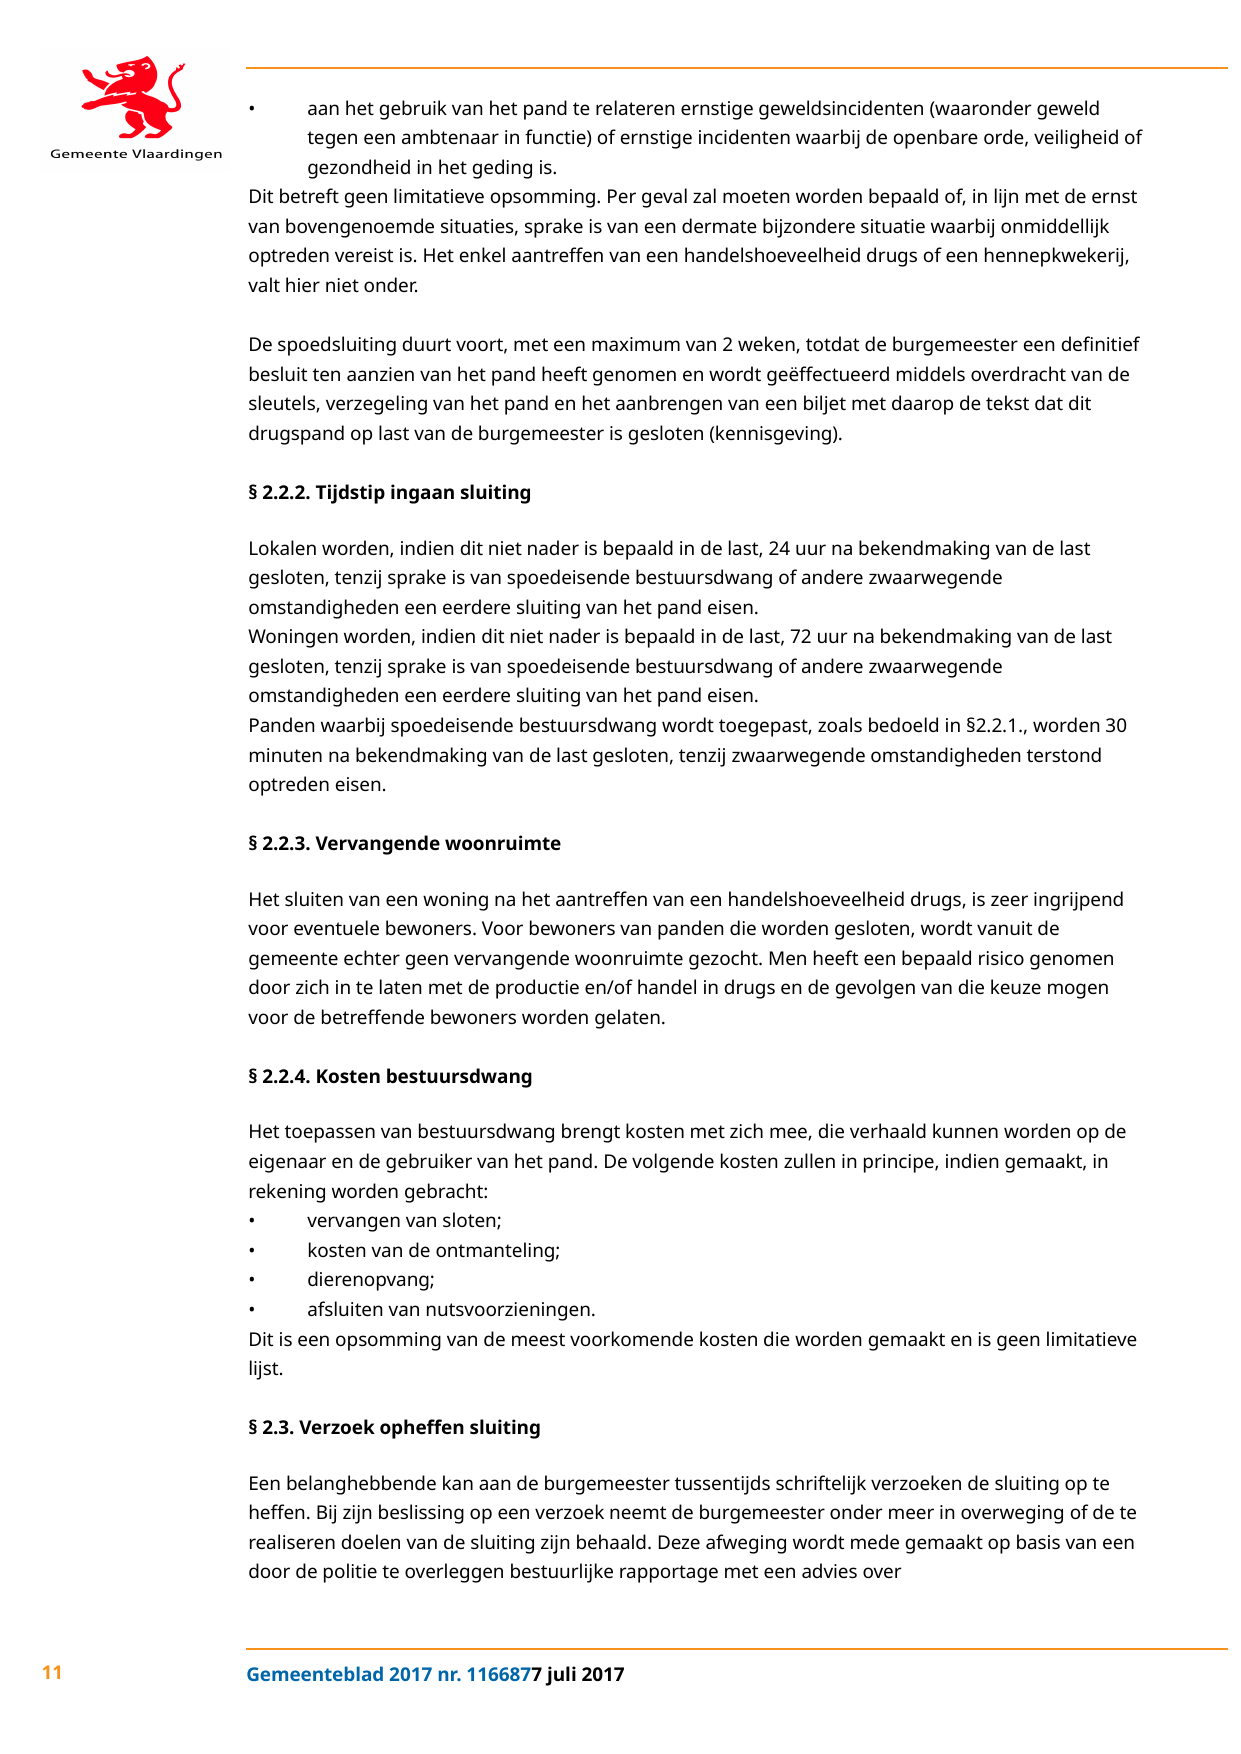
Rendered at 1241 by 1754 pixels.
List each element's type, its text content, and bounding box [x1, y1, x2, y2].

list dierenopvang; [248, 1267, 1152, 1292]
picture [41, 47, 231, 172]
text Dit is een opsomming van de meest voorkomende kosten die worden gemaakt en is geen limitatieve lijst. [248, 1326, 1152, 1381]
text Het sluiten van een woning na het aantreffen van een handelshoeveelheid drugs, is zeer ingrijpend voor eventuele bewoners. Voor bewoners van panden die worden gesloten, wordt vanuit de gemeente echter geen vervangende woonruimte gezocht. Men heeft een bepaald risico genomen door zich in te laten met de productie en/of handel in drugs en de gevolgen van die keuze mogen voor de betreffende bewoners worden gelaten. [248, 886, 1152, 1030]
text Een belanghebbende kan aan de burgemeester tussentijds schriftelijk verzoeken de sluiting op te heffen. Bij zijn beslissing op een verzoek neemt de burgemeester onder meer in overweging of de te realiseren doelen van de sluiting zijn behaald. Deze afweging wordt mede gemaakt op basis van een door de politie te overleggen bestuurlijke rapportage met een advies over [248, 1470, 1152, 1584]
text § 2.2.2. Tijdstip ingaan sluiting [248, 479, 1152, 505]
list afsluiten van nutsvoorzieningen. [248, 1296, 1152, 1322]
text Woningen worden, indien dit niet nader is bepaald in de last, 72 uur na bekendmaking van de last gesloten, tenzij sprake is van spoedeisende bestuursdwang of andere zwaarwegende omstandigheden een eerdere sluiting van het pand eisen. [248, 623, 1152, 708]
text Het toepassen van bestuursdwang brengt kosten met zich mee, die verhaald kunnen worden op de eigenaar en de gebruiker van het pand. De volgende kosten zullen in principe, indien gemaakt, in rekening worden gebracht: [248, 1119, 1152, 1203]
text De spoedsluiting duurt voort, met een maximum van 2 weken, totdat de burgemeester een definitief besluit ten aanzien van het pand heeft genomen en wordt geëffectueerd middels overdracht van de sleutels, verzegeling van het pand en het aanbrengen van een biljet met daarop de tekst dat dit drugspand op last van de burgemeester is gesloten (kennisgeving). [248, 331, 1152, 446]
list kosten van de ontmanteling; [248, 1237, 1152, 1263]
text § 2.2.4. Kosten bestuursdwang [248, 1063, 1152, 1089]
list vervangen van sloten; [248, 1207, 1152, 1233]
text Lokalen worden, indien dit niet nader is bepaald in de last, 24 uur na bekendmaking van de last gesloten, tenzij sprake is van spoedeisende bestuursdwang of andere zwaarwegende omstandigheden een eerdere sluiting van het pand eisen. [248, 535, 1152, 619]
text Panden waarbij spoedeisende bestuursdwang wordt toegepast, zoals bedoeld in §2.2.1., worden 30 minuten na bekendmaking van de last gesloten, tenzij zwaarwegende omstandigheden terstond optreden eisen. [248, 712, 1152, 797]
text § 2.2.3. Vervangende woonruimte [248, 831, 1152, 856]
list aan het gebruik van het pand te relateren ernstige geweldsincidenten (waaronder geweld tegen een ambtenaar in functie) of ernstige incidenten waarbij de openbare orde, veiligheid of gezondheid in het geding is. [248, 95, 1152, 180]
text Dit betreft geen limitatieve opsomming. Per geval zal moeten worden bepaald of, in lijn met de ernst van bovengenoemde situaties, sprake is van een dermate bijzondere situatie waarbij onmiddellijk optreden vereist is. Het enkel aantreffen van een handelshoeveelheid drugs of een hennepkwekerij, valt hier niet onder. [248, 183, 1152, 298]
text § 2.3. Verzoek opheffen sluiting [248, 1414, 1152, 1440]
